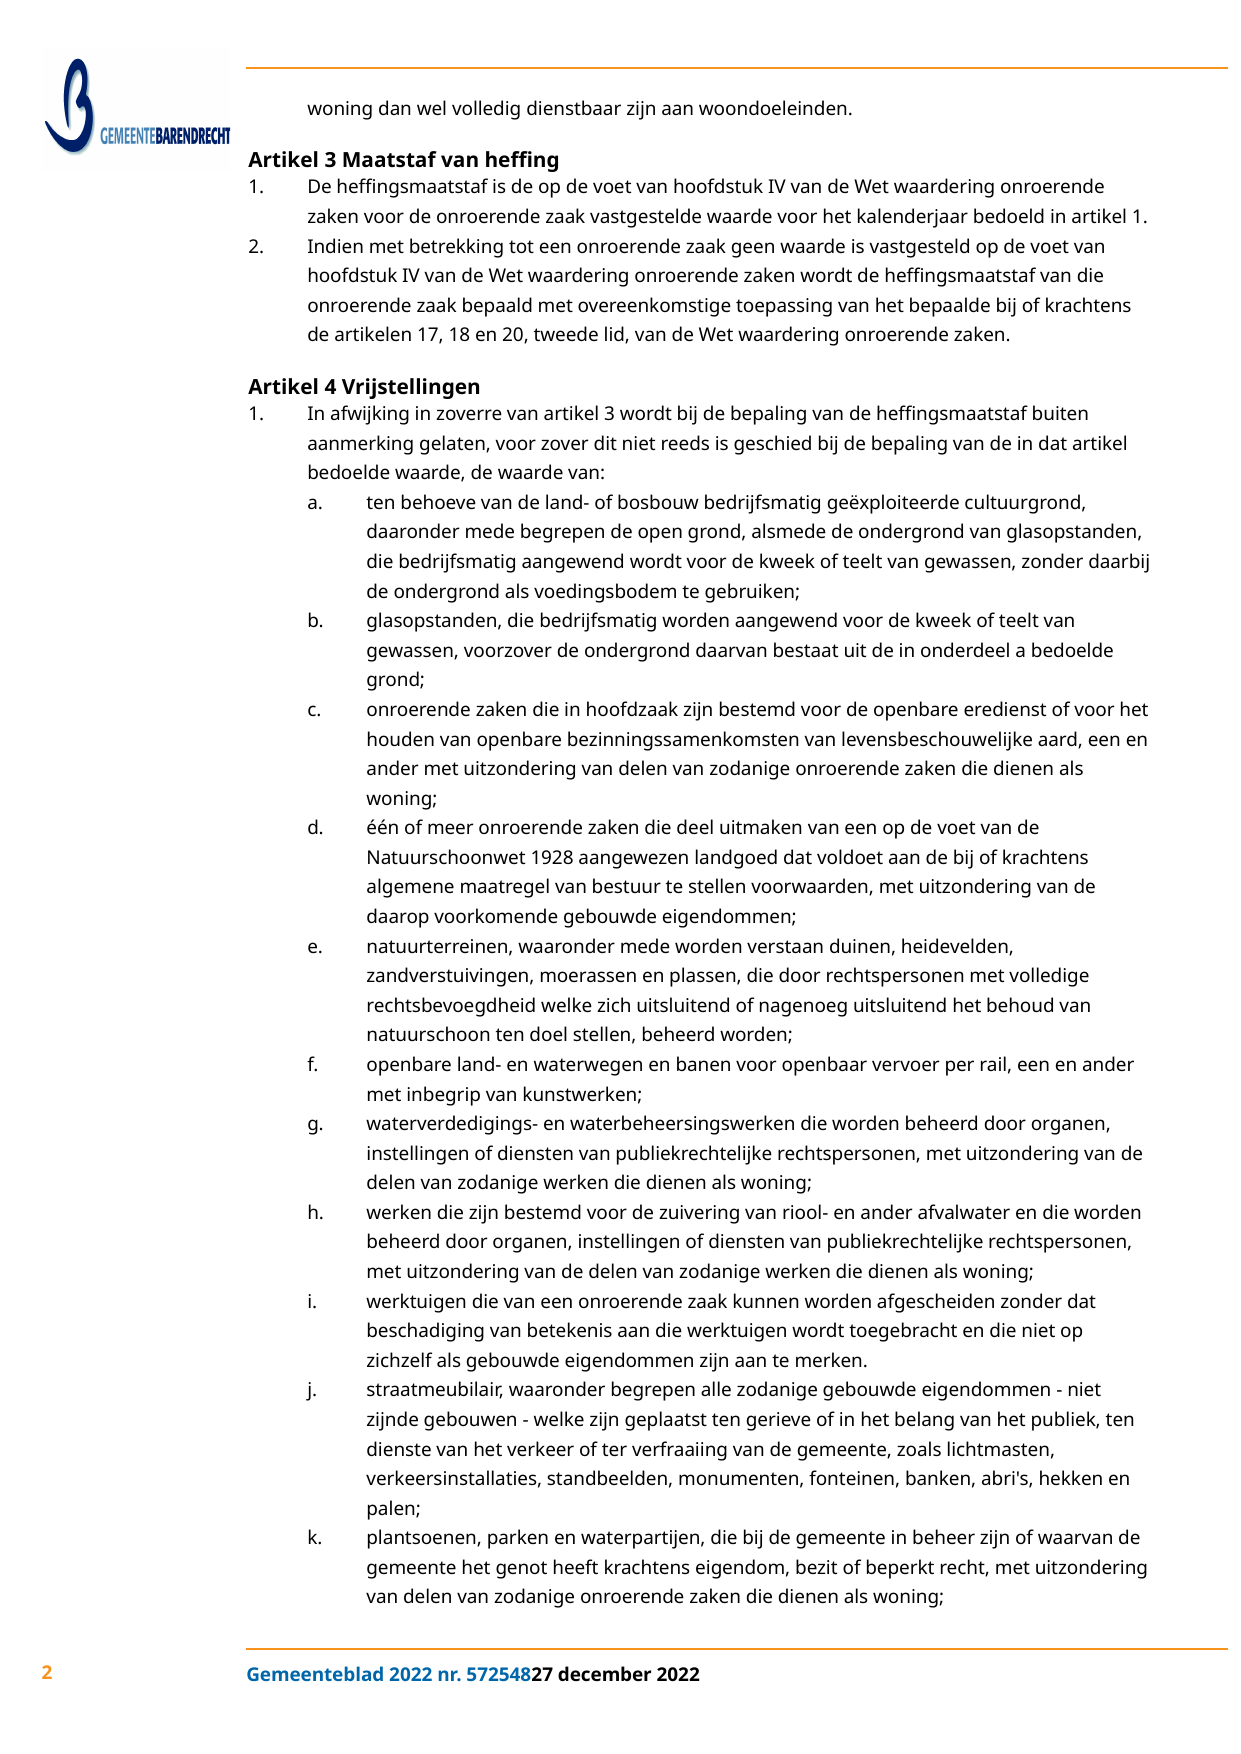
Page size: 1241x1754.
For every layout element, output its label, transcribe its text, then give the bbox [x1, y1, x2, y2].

text Artikel 4 Vrijstellingen [248, 372, 1152, 400]
picture [41, 47, 231, 172]
list In afwijking in zoverre van artikel 3 wordt bij de bepaling van de heffingsmaatstaf buiten aanmerking gelaten, voor zover dit niet reeds is geschied bij de bepaling van de in dat artikel bedoelde waarde, de waarde van: [248, 400, 1152, 485]
list Indien met betrekking tot een onroerende zaak geen waarde is vastgesteld op de voet van hoofdstuk IV van de Wet waardering onroerende zaken wordt de heffingsmaatstaf van die onroerende zaak bepaald met overeenkomstige toepassing van het bepaalde bij of krachtens de artikelen 17, 18 en 20, tweede lid, van de Wet waardering onroerende zaken. [248, 233, 1152, 347]
list onroerende zaken die in hoofdzaak zijn bestemd voor de openbare eredienst of voor het houden van openbare bezinningssamenkomsten van levensbeschouwelijke aard, een en ander met uitzondering van delen van zodanige onroerende zaken die dienen als woning; [307, 696, 1152, 811]
list werktuigen die van een onroerende zaak kunnen worden afgescheiden zonder dat beschadiging van betekenis aan die werktuigen wordt toegebracht en die niet op zichzelf als gebouwde eigendommen zijn aan te merken. [307, 1288, 1152, 1373]
list plantsoenen, parken en waterpartijen, die bij de gemeente in beheer zijn of waarvan de gemeente het genot heeft krachtens eigendom, bezit of beperkt recht, met uitzondering van delen van zodanige onroerende zaken die dienen als woning; [307, 1524, 1152, 1609]
list openbare land- en waterwegen en banen voor openbaar vervoer per rail, een en ander met inbegrip van kunstwerken; [307, 1051, 1152, 1107]
list De heffingsmaatstaf is de op de voet van hoofdstuk IV van de Wet waardering onroerende zaken voor de onroerende zaak vastgestelde waarde voor het kalenderjaar bedoeld in artikel 1. [248, 174, 1152, 229]
list één of meer onroerende zaken die deel uitmaken van een op de voet van de Natuurschoonwet 1928 aangewezen landgoed dat voldoet aan de bij of krachtens algemene maatregel van bestuur te stellen voorwaarden, met uitzondering van de daarop voorkomende gebouwde eigendommen; [307, 814, 1152, 929]
list werken die zijn bestemd voor de zuivering van riool- en ander afvalwater en die worden beheerd door organen, instellingen of diensten van publiekrechtelijke rechtspersonen, met uitzondering van de delen van zodanige werken die dienen als woning; [307, 1199, 1152, 1284]
list waterverdedigings- en waterbeheersingswerken die worden beheerd door organen, instellingen of diensten van publiekrechtelijke rechtspersonen, met uitzondering van de delen van zodanige werken die dienen als woning; [307, 1110, 1152, 1195]
text Artikel 3 Maatstaf van heffing [248, 145, 1152, 174]
list ten behoeve van de land- of bosbouw bedrijfsmatig geëxploiteerde cultuurgrond, daaronder mede begrepen de open grond, alsmede de ondergrond van glasopstanden, die bedrijfsmatig aangewend wordt voor de kweek of teelt van gewassen, zonder daarbij de ondergrond als voedingsbodem te gebruiken; [307, 489, 1152, 604]
list straatmeubilair, waaronder begrepen alle zodanige gebouwde eigendommen - niet zijnde gebouwen - welke zijn geplaatst ten gerieve of in het belang van het publiek, ten dienste van het verkeer of ter verfraaiing van de gemeente, zoals lichtmasten, verkeersinstallaties, standbeelden, monumenten, fonteinen, banken, abri's, hekken en palen; [307, 1377, 1152, 1521]
list woning dan wel volledig dienstbaar zijn aan woondoeleinden. [248, 95, 1152, 121]
list glasopstanden, die bedrijfsmatig worden aangewend voor de kweek of teelt van gewassen, voorzover de ondergrond daarvan bestaat uit de in onderdeel a bedoelde grond; [307, 607, 1152, 692]
list natuurterreinen, waaronder mede worden verstaan duinen, heidevelden, zandverstuivingen, moerassen en plassen, die door rechtspersonen met volledige rechtsbevoegdheid welke zich uitsluitend of nagenoeg uitsluitend het behoud van natuurschoon ten doel stellen, beheerd worden; [307, 933, 1152, 1047]
